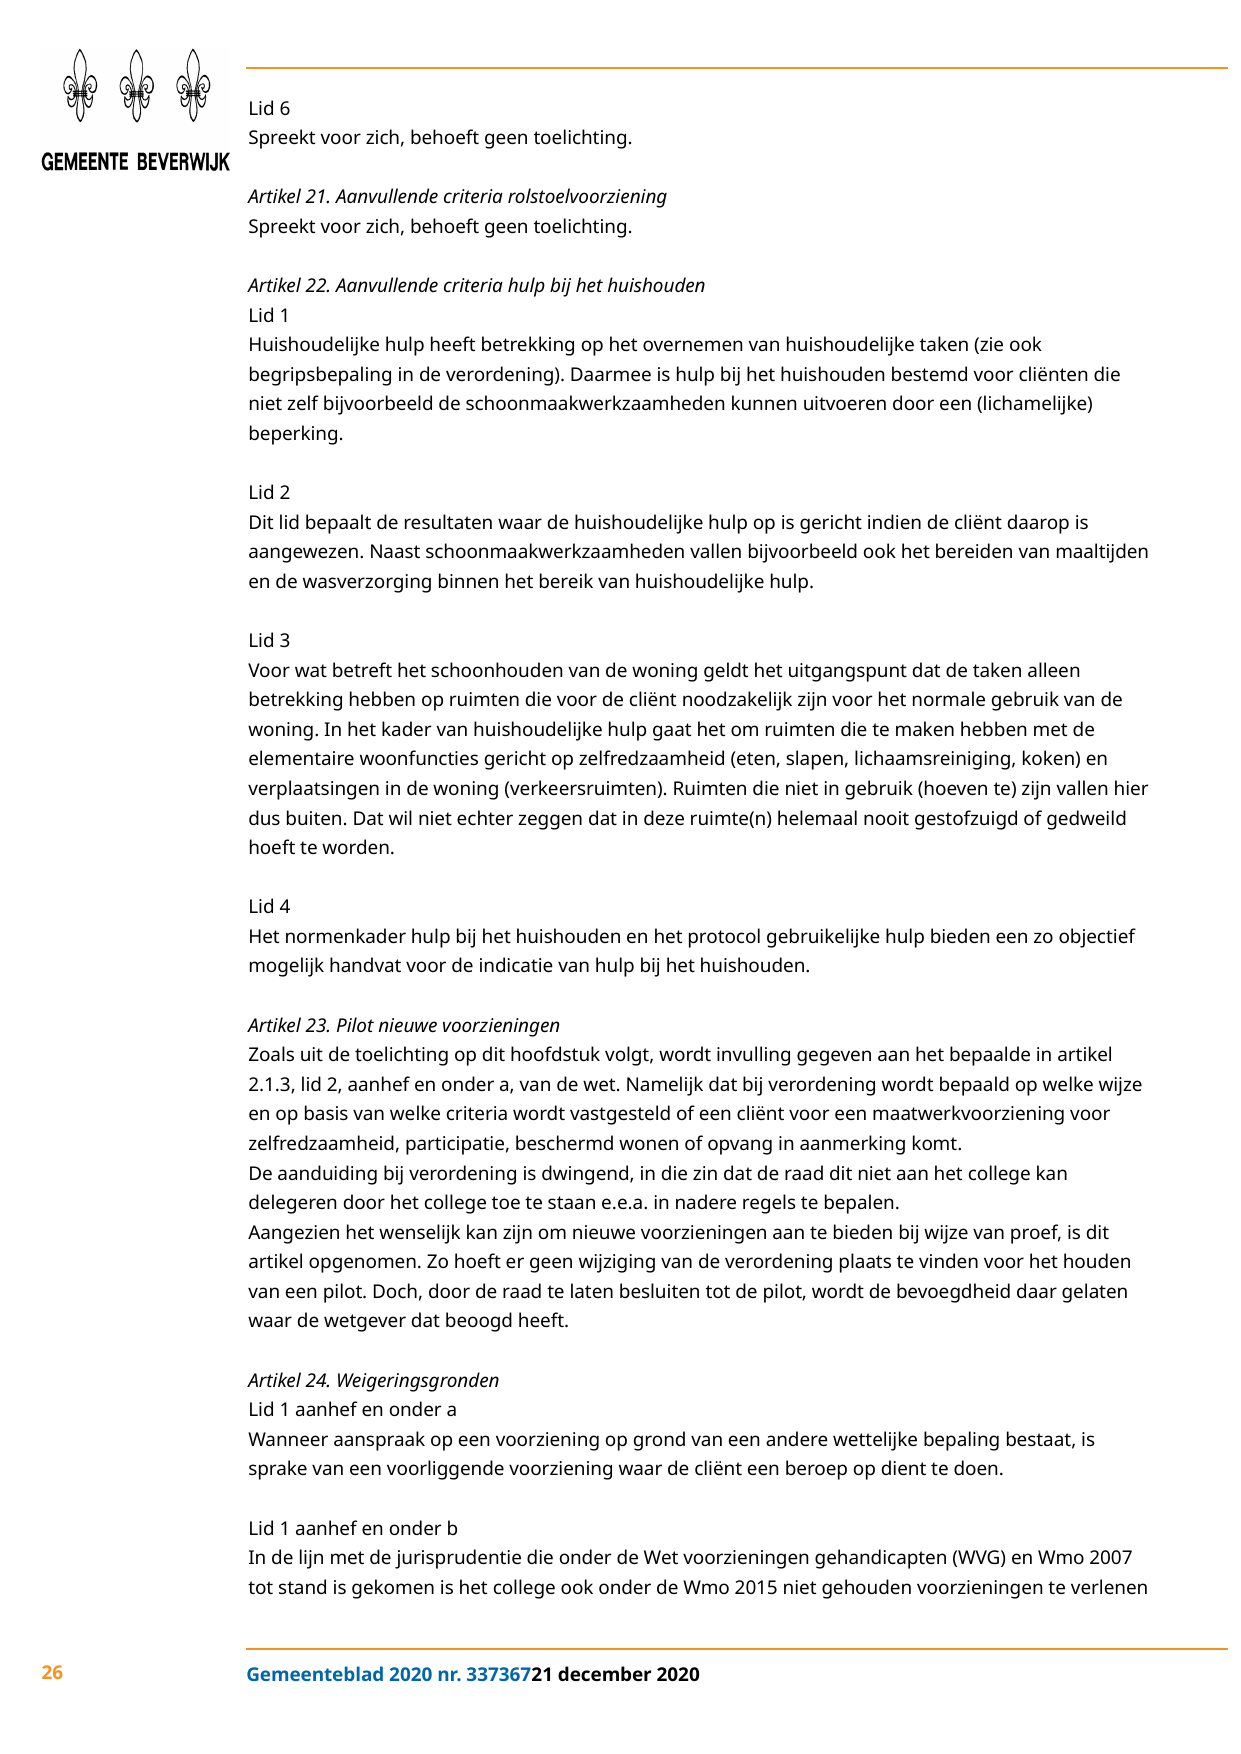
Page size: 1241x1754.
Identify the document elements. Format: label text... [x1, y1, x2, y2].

picture [41, 47, 231, 172]
text Lid 6 [248, 95, 1152, 121]
text Artikel 22. Aanvullende criteria hulp bij het huishouden [248, 272, 1152, 298]
text Wanneer aanspraak op een voorziening op grond van een andere wettelijke bepaling bestaat, is sprake van een voorliggende voorziening waar de cliënt een beroep op dient te doen. [248, 1426, 1152, 1481]
text Lid 4 [248, 893, 1152, 919]
text Dit lid bepaalt de resultaten waar de huishoudelijke hulp op is gericht indien de cliënt daarop is aangewezen. Naast schoonmaakwerkzaamheden vallen bijvoorbeeld ook het bereiden van maaltijden en de wasverzorging binnen het bereik van huishoudelijke hulp. [248, 509, 1152, 594]
text Artikel 21. Aanvullende criteria rolstoelvoorziening [248, 183, 1152, 209]
text Spreekt voor zich, behoeft geen toelichting. [248, 124, 1152, 150]
text Lid 3 [248, 627, 1152, 653]
text In de lijn met de jurisprudentie die onder de Wet voorzieningen gehandicapten (WVG) en Wmo 2007 tot stand is gekomen is het college ook onder de Wmo 2015 niet gehouden voorzieningen te verlenen [248, 1544, 1152, 1600]
text Huishoudelijke hulp heeft betrekking op het overnemen van huishoudelijke taken (zie ook begripsbepaling in de verordening). Daarmee is hulp bij het huishouden bestemd voor cliënten die niet zelf bijvoorbeeld de schoonmaakwerkzaamheden kunnen uitvoeren door een (lichamelijke) beperking. [248, 331, 1152, 446]
text De aanduiding bij verordening is dwingend, in die zin dat de raad dit niet aan het college kan delegeren door het college toe te staan e.e.a. in nadere regels te bepalen. [248, 1160, 1152, 1215]
text Zoals uit de toelichting op dit hoofdstuk volgt, wordt invulling gegeven aan het bepaalde in artikel 2.1.3, lid 2, aanhef en onder a, van de wet. Namelijk dat bij verordening wordt bepaald op welke wijze en op basis van welke criteria wordt vastgesteld of een cliënt voor een maatwerkvoorziening voor zelfredzaamheid, participatie, beschermd wonen of opvang in aanmerking komt. [248, 1041, 1152, 1156]
text Artikel 23. Pilot nieuwe voorzieningen [248, 1012, 1152, 1038]
text Het normenkader hulp bij het huishouden en het protocol gebruikelijke hulp bieden een zo objectief mogelijk handvat voor de indicatie van hulp bij het huishouden. [248, 923, 1152, 978]
text Voor wat betreft het schoonhouden van de woning geldt het uitgangspunt dat de taken alleen betrekking hebben op ruimten die voor de cliënt noodzakelijk zijn voor het normale gebruik van de woning. In het kader van huishoudelijke hulp gaat het om ruimten die te maken hebben met de elementaire woonfuncties gericht op zelfredzaamheid (eten, slapen, lichaamsreiniging, koken) en verplaatsingen in de woning (verkeersruimten). Ruimten die niet in gebruik (hoeven te) zijn vallen hier dus buiten. Dat wil niet echter zeggen dat in deze ruimte(n) helemaal nooit gestofzuigd of gedweild hoeft te worden. [248, 657, 1152, 860]
text Lid 2 [248, 479, 1152, 505]
text Lid 1 aanhef en onder b [248, 1515, 1152, 1541]
text Spreekt voor zich, behoeft geen toelichting. [248, 213, 1152, 239]
text Lid 1 aanhef en onder a [248, 1396, 1152, 1422]
text Artikel 24. Weigeringsgronden [248, 1367, 1152, 1393]
text Aangezien het wenselijk kan zijn om nieuwe voorzieningen aan te bieden bij wijze van proef, is dit artikel opgenomen. Zo hoeft er geen wijziging van de verordening plaats te vinden voor het houden van een pilot. Doch, door de raad te laten besluiten tot de pilot, wordt de bevoegdheid daar gelaten waar de wetgever dat beoogd heeft. [248, 1219, 1152, 1333]
text Lid 1 [248, 302, 1152, 328]
